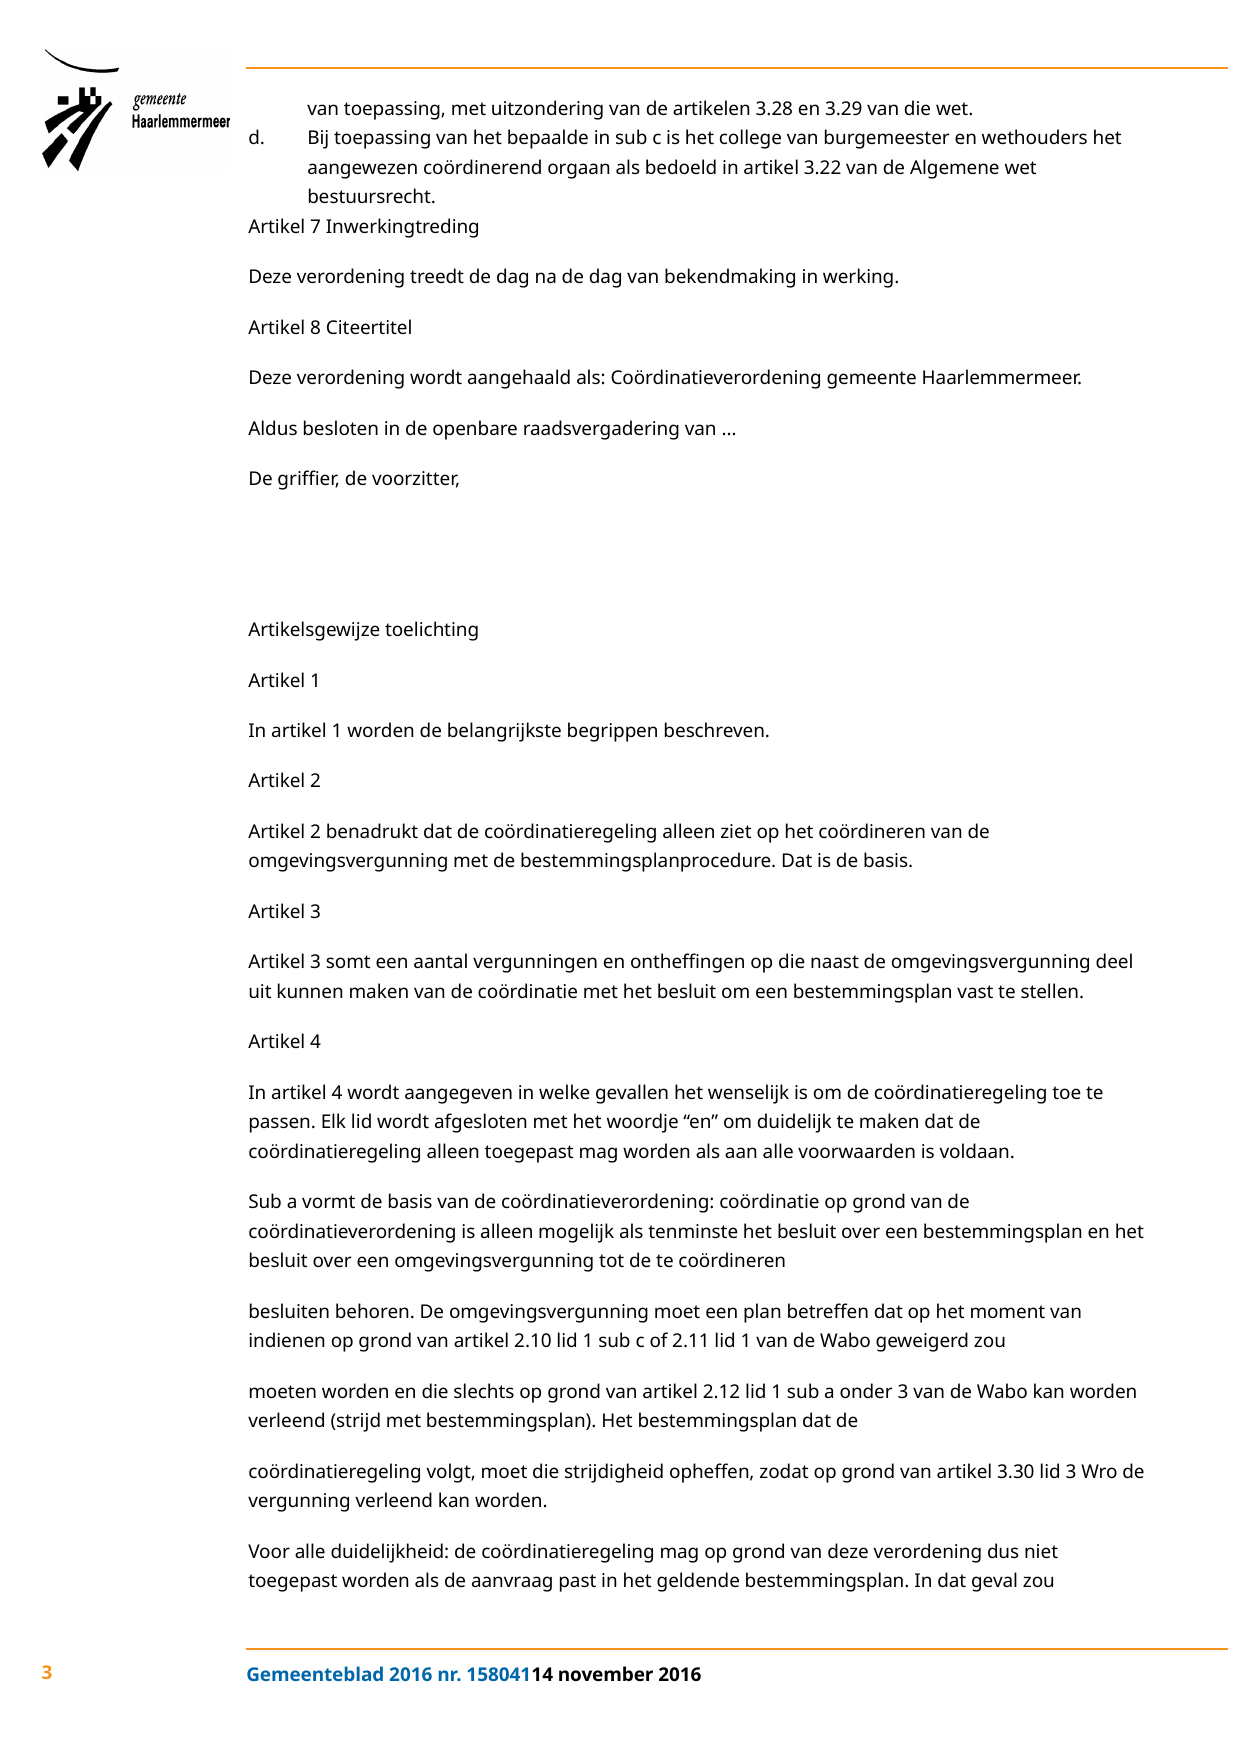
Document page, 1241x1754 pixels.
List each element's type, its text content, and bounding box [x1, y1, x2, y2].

text moeten worden en die slechts op grond van artikel 2.12 lid 1 sub a onder 3 van de Wabo kan worden verleend (strijd met bestemmingsplan). Het bestemmingsplan dat de [248, 1378, 1152, 1433]
text Artikel 7 Inwerkingtreding [248, 213, 1152, 239]
text coördinatieregeling volgt, moet die strijdigheid opheffen, zodat op grond van artikel 3.30 lid 3 Wro de vergunning verleend kan worden. [248, 1458, 1152, 1513]
text Artikel 8 Citeertitel [248, 314, 1152, 340]
list van toepassing, met uitzondering van de artikelen 3.28 en 3.29 van die wet. [248, 95, 1152, 121]
text besluiten behoren. De omgevingsvergunning moet een plan betreffen dat op het moment van indienen op grond van artikel 2.10 lid 1 sub c of 2.11 lid 1 van de Wabo geweigerd zou [248, 1298, 1152, 1353]
picture [41, 47, 231, 172]
text Artikel 2 benadrukt dat de coördinatieregeling alleen ziet op het coördineren van de omgevingsvergunning met de bestemmingsplanprocedure. Dat is de basis. [248, 818, 1152, 873]
text Voor alle duidelijkheid: de coördinatieregeling mag op grond van deze verordening dus niet toegepast worden als de aanvraag past in het geldende bestemmingsplan. In dat geval zou [248, 1538, 1152, 1593]
text Artikel 2 [248, 768, 1152, 793]
list Bij toepassing van het bepaalde in sub c is het college van burgemeester en wethouders het aangewezen coördinerend orgaan als bedoeld in artikel 3.22 van de Algemene wet bestuursrecht. [248, 124, 1152, 209]
text De griffier, de voorzitter, [248, 465, 1152, 491]
text In artikel 1 worden de belangrijkste begrippen beschreven. [248, 717, 1152, 743]
text Artikel 1 [248, 667, 1152, 693]
text Sub a vormt de basis van de coördinatieverordening: coördinatie op grond van de coördinatieverordening is alleen mogelijk als tenminste het besluit over een bestemmingsplan en het besluit over een omgevingsvergunning tot de te coördineren [248, 1188, 1152, 1273]
text Deze verordening wordt aangehaald als: Coördinatieverordening gemeente Haarlemmermeer. [248, 364, 1152, 390]
text Artikel 4 [248, 1028, 1152, 1054]
text Aldus besloten in de openbare raadsvergadering van … [248, 415, 1152, 441]
text Artikel 3 [248, 898, 1152, 924]
text In artikel 4 wordt aangegeven in welke gevallen het wenselijk is om de coördinatieregeling toe te passen. Elk lid wordt afgesloten met het woordje “en” om duidelijk te maken dat de coördinatieregeling alleen toegepast mag worden als aan alle voorwaarden is voldaan. [248, 1079, 1152, 1164]
text Deze verordening treedt de dag na de dag van bekendmaking in werking. [248, 263, 1152, 289]
text Artikelsgewijze toelichting [248, 616, 1152, 642]
text Artikel 3 somt een aantal vergunningen en ontheffingen op die naast de omgevingsvergunning deel uit kunnen maken van de coördinatie met het besluit om een bestemmingsplan vast te stellen. [248, 948, 1152, 1004]
